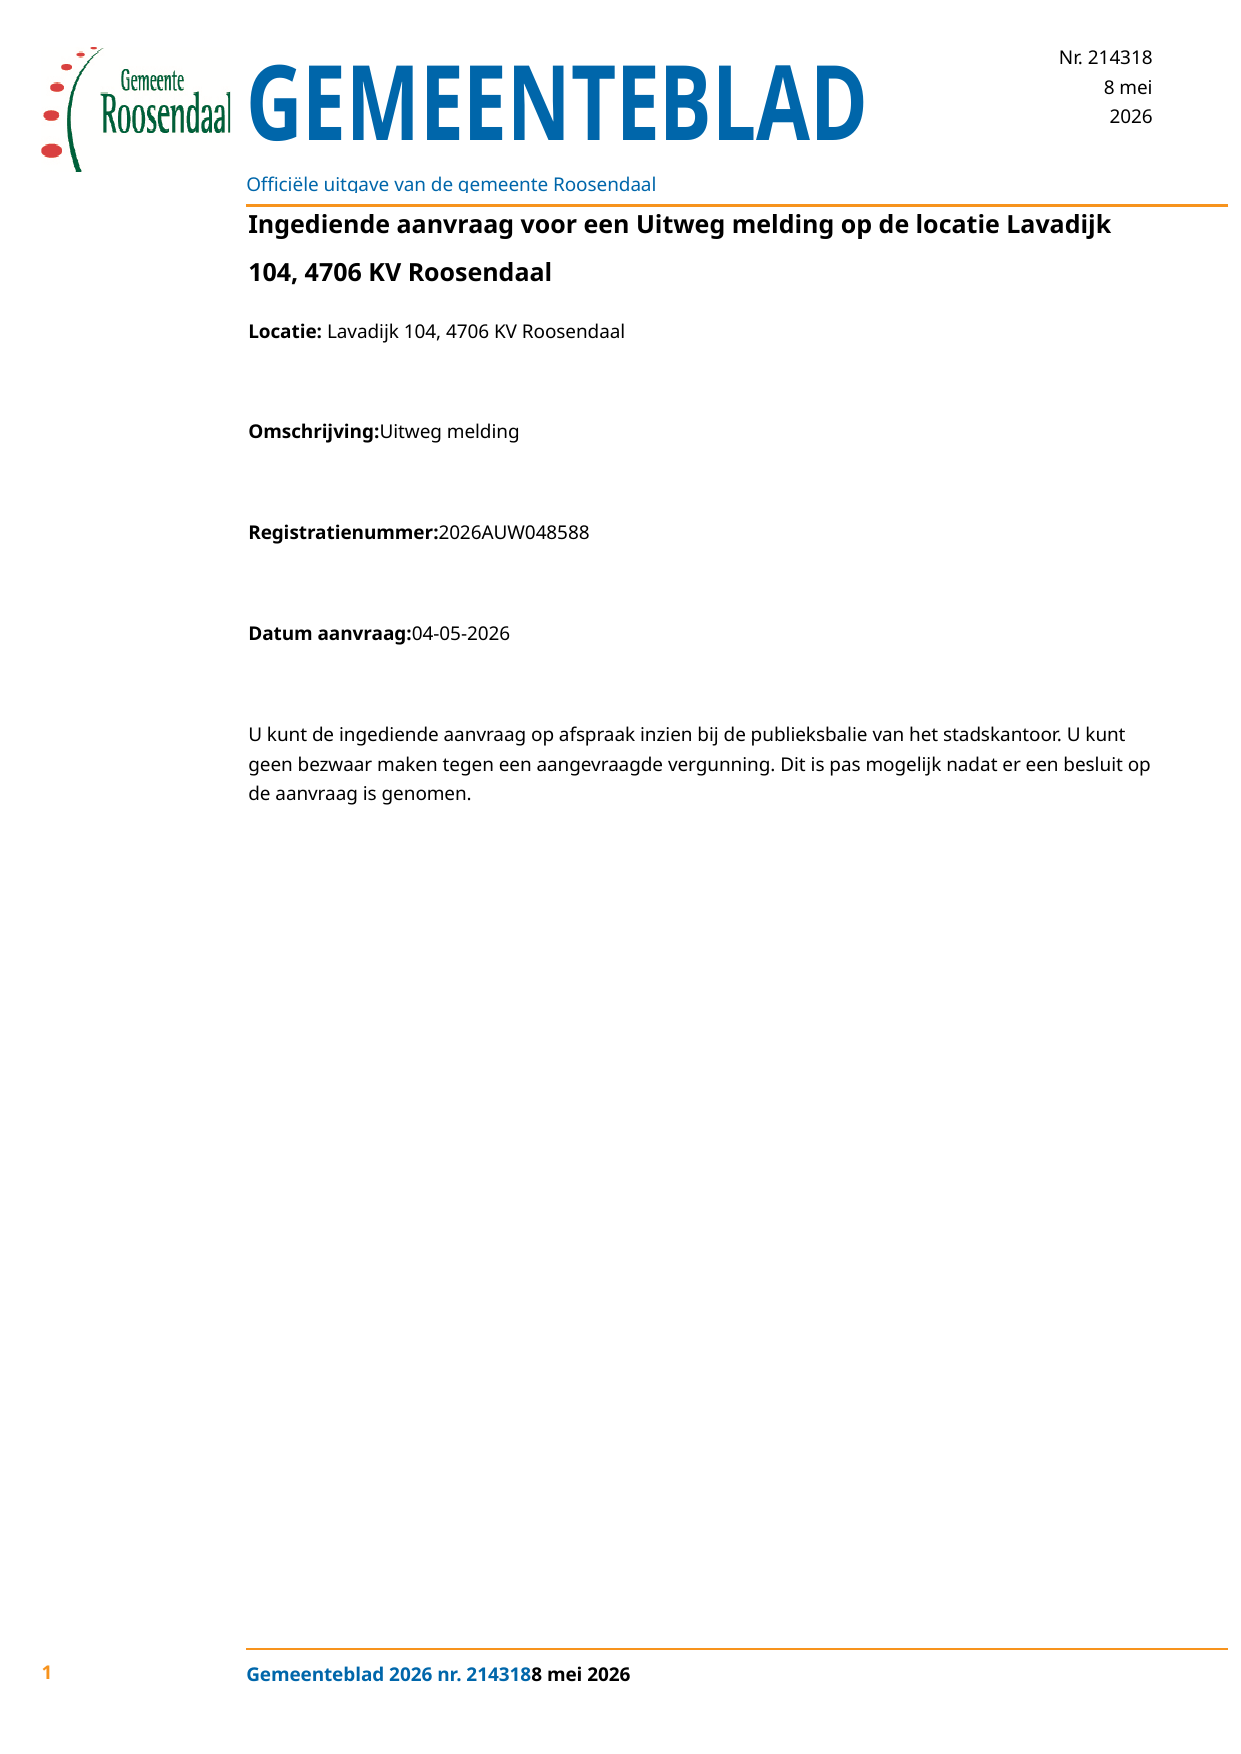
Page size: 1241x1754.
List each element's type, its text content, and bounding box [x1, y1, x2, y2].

text U kunt de ingediende aanvraag op afspraak inzien bij de publieksbalie van het stadskantoor. U kunt geen bezwaar maken tegen een aangevraagde vergunning. Dit is pas mogelijk nadat er een besluit op de aanvraag is genomen. [248, 721, 1152, 806]
text Registratienummer:2026AUW048588 [248, 519, 1152, 545]
text Omschrijving:Uitweg melding [248, 419, 1152, 444]
text Ingediende aanvraag voor een Uitweg melding op de locatie Lavadijk 104, 4706 KV Roosendaal [248, 207, 1152, 288]
text Locatie: Lavadijk 104, 4706 KV Roosendaal [248, 318, 1152, 344]
picture [41, 47, 231, 172]
text Datum aanvraag:04-05-2026 [248, 620, 1152, 646]
